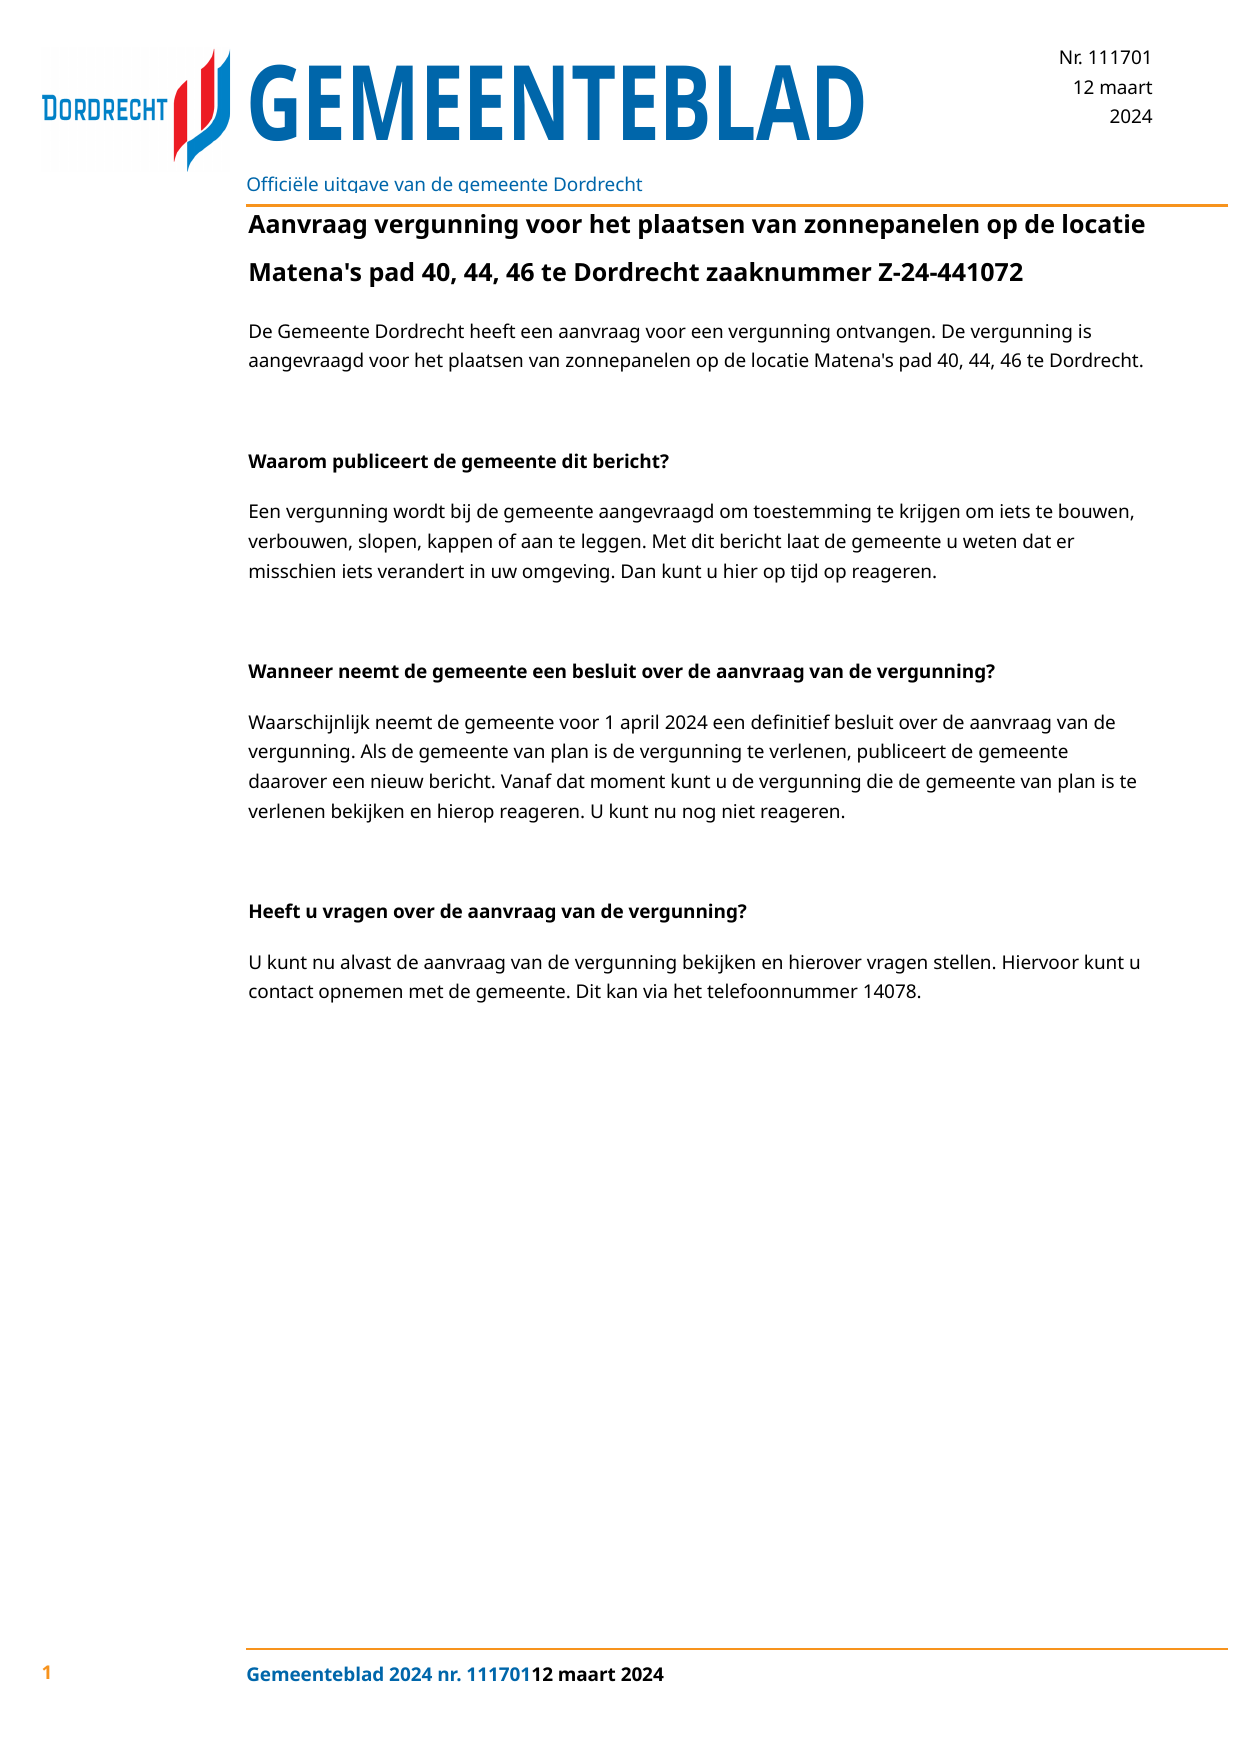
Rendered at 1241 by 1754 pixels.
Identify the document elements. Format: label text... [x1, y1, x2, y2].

picture [41, 47, 231, 172]
text U kunt nu alvast de aanvraag van de vergunning bekijken en hierover vragen stellen. Hiervoor kunt u contact opnemen met de gemeente. Dit kan via het telefoonnummer 14078. [248, 949, 1152, 1004]
text Wanneer neemt de gemeente een besluit over de aanvraag van de vergunning? [248, 659, 1152, 684]
text Waarom publiceert de gemeente dit bericht? [248, 448, 1152, 474]
text Heeft u vragen over de aanvraag van de vergunning? [248, 899, 1152, 924]
text De Gemeente Dordrecht heeft een aanvraag voor een vergunning ontvangen. De vergunning is aangevraagd voor het plaatsen van zonnepanelen op de locatie Matena's pad 40, 44, 46 te Dordrecht. [248, 318, 1152, 373]
text Een vergunning wordt bij de gemeente aangevraagd om toestemming te krijgen om iets te bouwen, verbouwen, slopen, kappen of aan te leggen. Met dit bericht laat de gemeente u weten dat er misschien iets verandert in uw omgeving. Dan kunt u hier op tijd op reageren. [248, 499, 1152, 584]
text Aanvraag vergunning voor het plaatsen van zonnepanelen op de locatie Matena's pad 40, 44, 46 te Dordrecht zaaknummer Z-24-441072 [248, 207, 1152, 288]
text Waarschijnlijk neemt de gemeente voor 1 april 2024 een definitief besluit over de aanvraag van de vergunning. Als de gemeente van plan is de vergunning te verlenen, publiceert de gemeente daarover een nieuw bericht. Vanaf dat moment kunt u de vergunning die de gemeente van plan is te verlenen bekijken en hierop reageren. U kunt nu nog niet reageren. [248, 709, 1152, 824]
